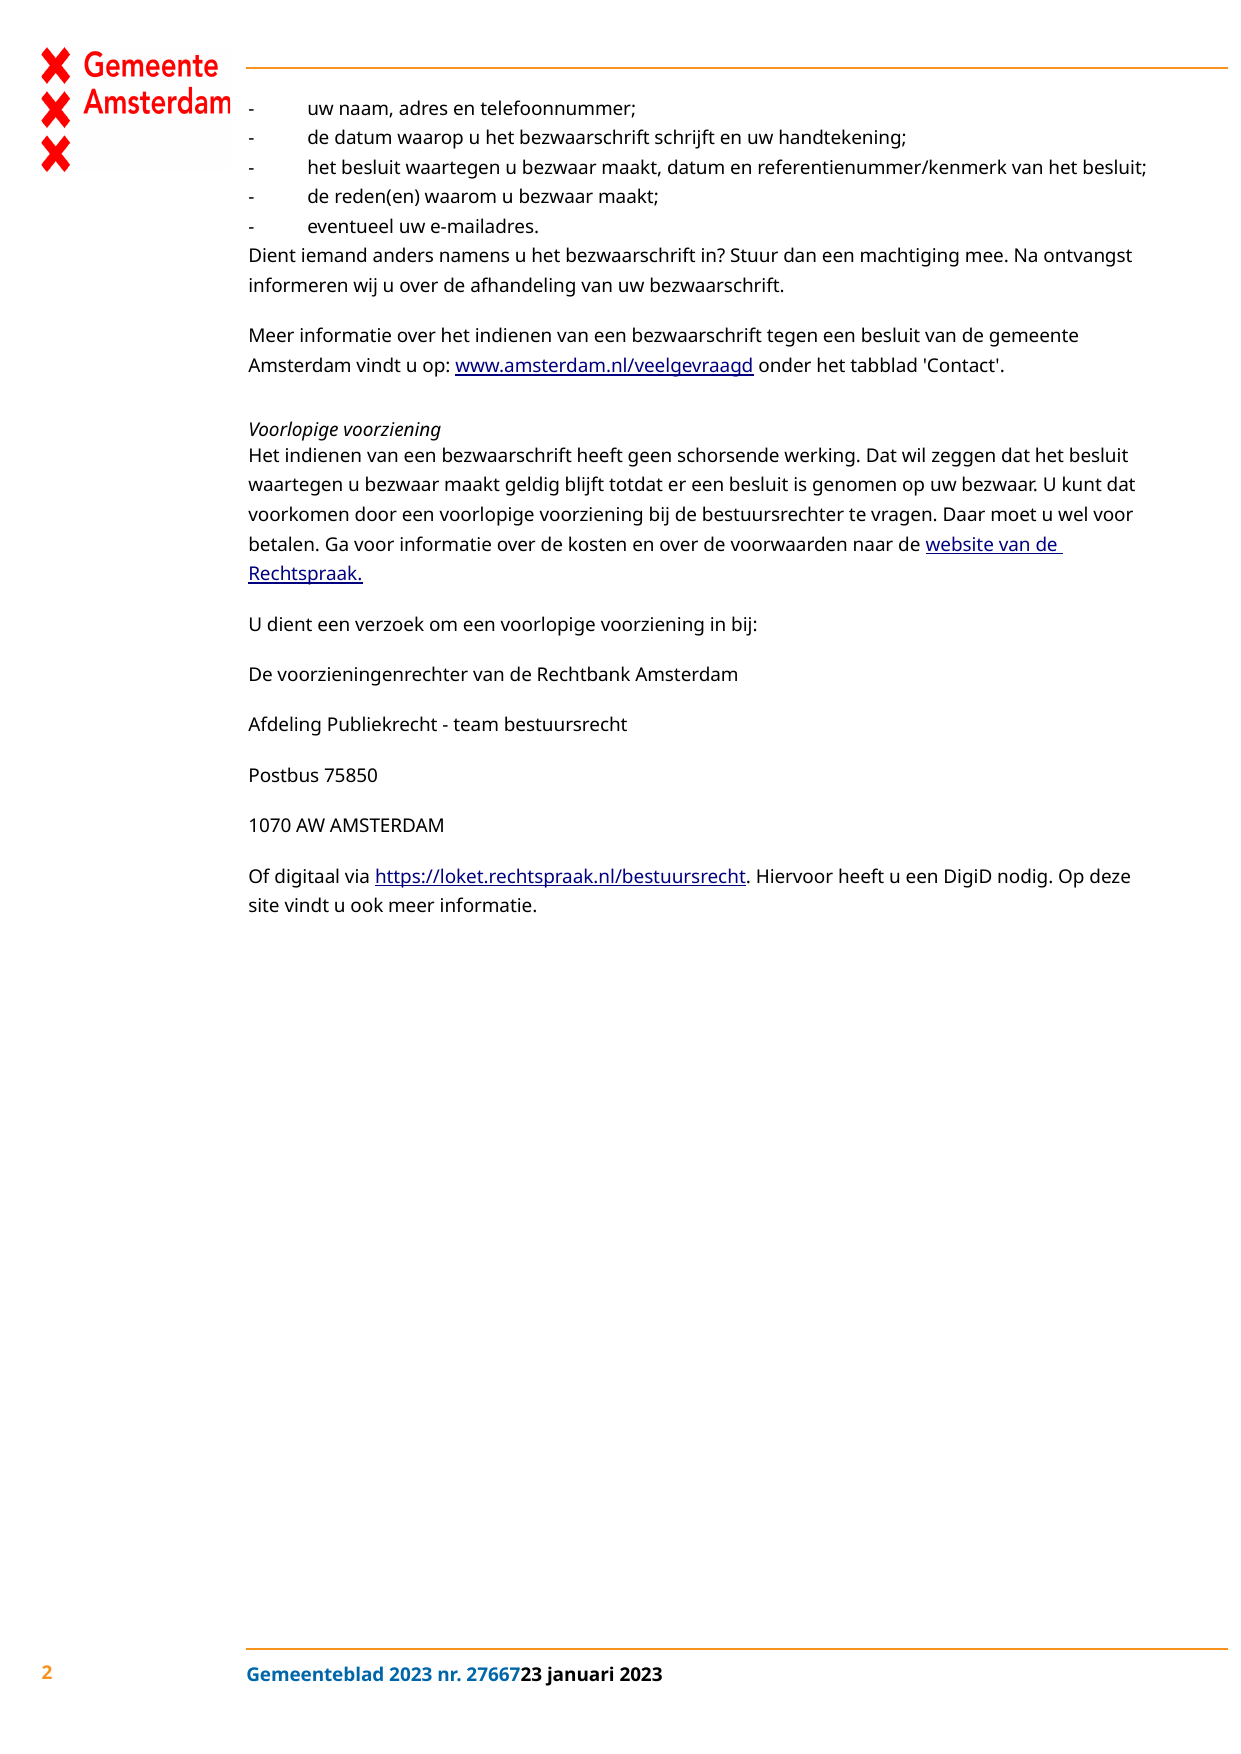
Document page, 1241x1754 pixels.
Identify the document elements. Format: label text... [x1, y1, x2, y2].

text Postbus 75850 [248, 762, 1152, 788]
list het besluit waartegen u bezwaar maakt, datum en referentienummer/kenmerk van het besluit; [248, 154, 1152, 180]
text Voorlopige voorziening [248, 416, 1152, 442]
list eventueel uw e-mailadres. [248, 213, 1152, 239]
text Het indienen van een bezwaarschrift heeft geen schorsende werking. Dat wil zeggen dat het besluit waartegen u bezwaar maakt geldig blijft totdat er een besluit is genomen op uw bezwaar. U kunt dat voorkomen door een voorlopige voorziening bij de bestuursrechter te vragen. Daar moet u wel voor betalen. Ga voor informatie over de kosten en over de voorwaarden naar de website van de Rechtspraak. [248, 442, 1152, 586]
text 1070 AW AMSTERDAM [248, 812, 1152, 838]
list de datum waarop u het bezwaarschrift schrijft en uw handtekening; [248, 124, 1152, 150]
text U dient een verzoek om een voorlopige voorziening in bij: [248, 611, 1152, 636]
picture [41, 47, 231, 172]
list de reden(en) waarom u bezwaar maakt; [248, 183, 1152, 209]
text De voorzieningenrechter van de Rechtbank Amsterdam [248, 661, 1152, 687]
list uw naam, adres en telefoonnummer; [248, 95, 1152, 121]
text Of digitaal via https://loket.rechtspraak.nl/bestuursrecht. Hiervoor heeft u een DigiD nodig. Op deze site vindt u ook meer informatie. [248, 863, 1152, 918]
text Meer informatie over het indienen van een bezwaarschrift tegen een besluit van de gemeente Amsterdam vindt u op: www.amsterdam.nl/veelgevraagd onder het tabblad 'Contact'. [248, 323, 1152, 378]
text Afdeling Publiekrecht - team bestuursrecht [248, 712, 1152, 737]
text Dient iemand anders namens u het bezwaarschrift in? Stuur dan een machtiging mee. Na ontvangst informeren wij u over de afhandeling van uw bezwaarschrift. [248, 243, 1152, 298]
